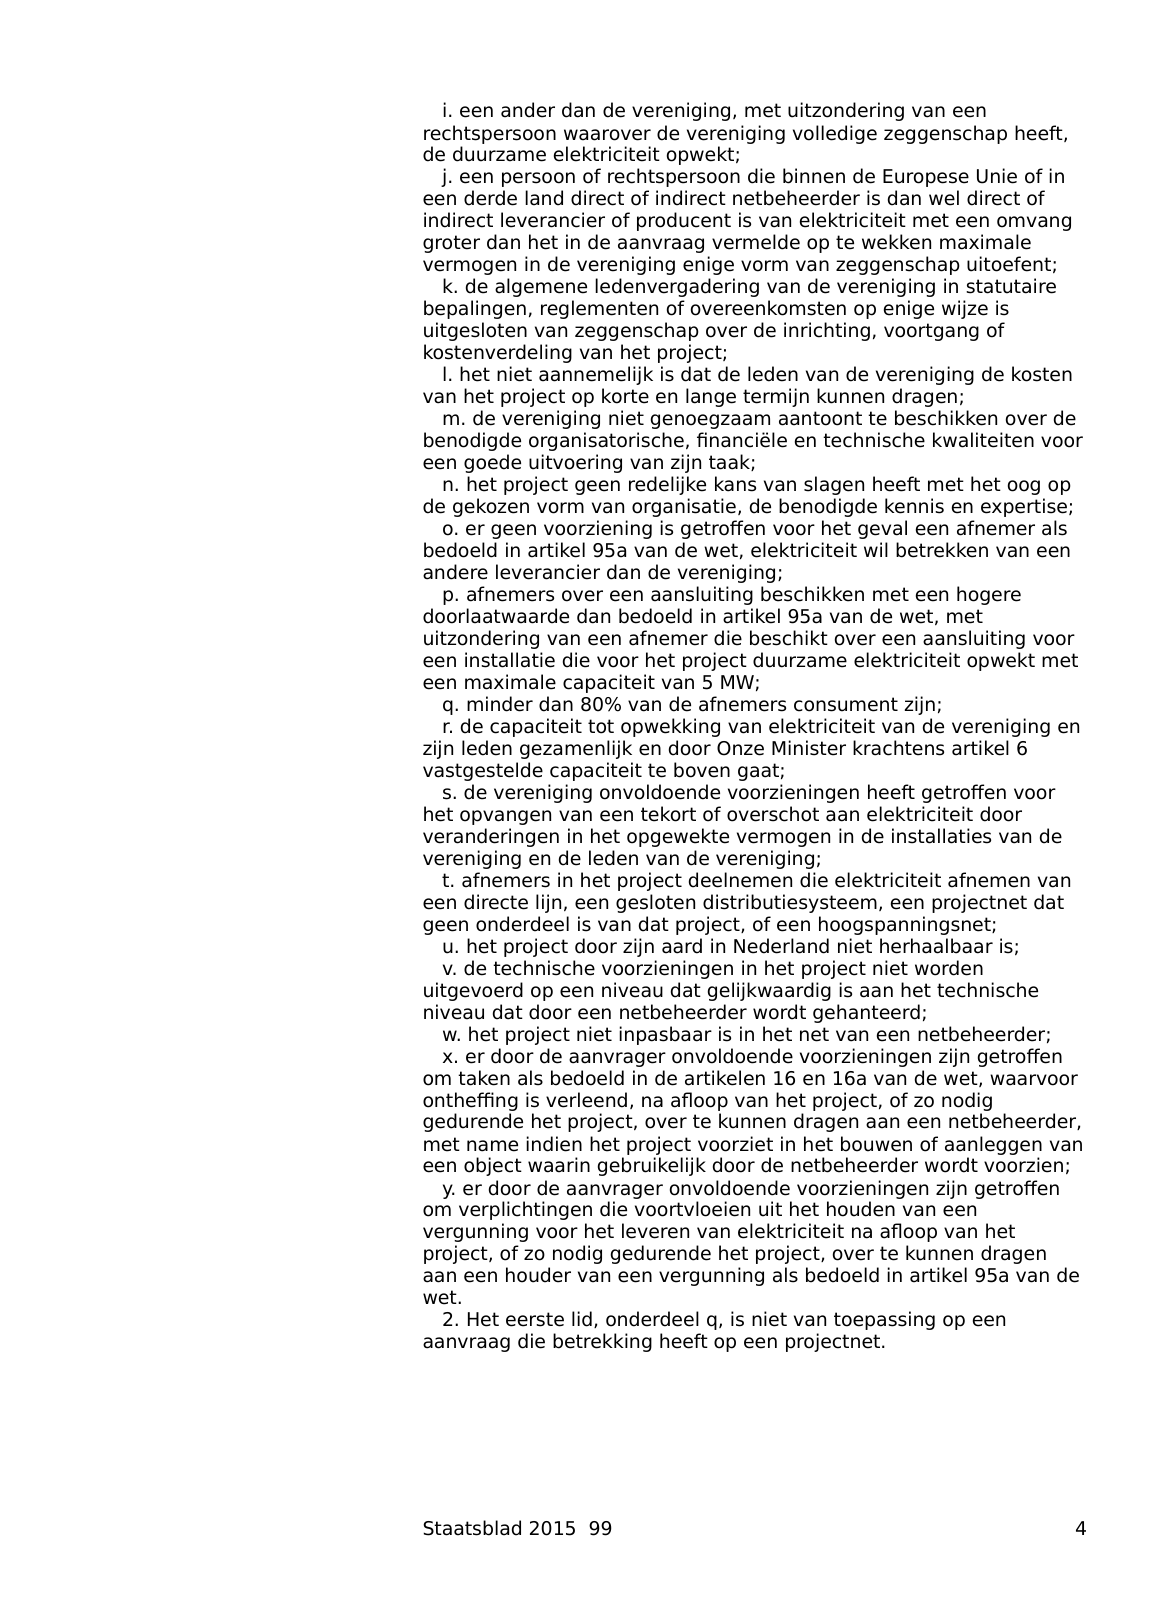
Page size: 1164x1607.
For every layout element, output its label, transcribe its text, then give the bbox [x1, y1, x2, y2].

text y. er door de aanvrager onvoldoende voorzieningen zijn getroffen om verplichtingen die voortvloeien uit het houden van een vergunning voor het leveren van elektriciteit na afloop van het project, of zo nodig gedurende het project, over te kunnen dragen aan een houder van een vergunning als bedoeld in artikel 95a van de wet. [422, 1177, 1087, 1309]
text x. er door de aanvrager onvoldoende voorzieningen zijn getroffen om taken als bedoeld in de artikelen 16 en 16a van de wet, waarvoor ontheffing is verleend, na afloop van het project, of zo nodig gedurende het project, over te kunnen dragen aan een netbeheerder, met name indien het project voorziet in het bouwen of aanleggen van een object waarin gebruikelijk door de netbeheerder wordt voorzien; [422, 1046, 1087, 1177]
text w. het project niet inpasbaar is in het net van een netbeheerder; [422, 1023, 1087, 1046]
text k. de algemene ledenvergadering van de vereniging in statutaire bepalingen, reglementen of overeenkomsten op enige wijze is uitgesloten van zeggenschap over de inrichting, voortgang of kostenverdeling van het project; [422, 276, 1087, 364]
text i. een ander dan de vereniging, met uitzondering van een rechtspersoon waarover de vereniging volledige zeggenschap heeft, de duurzame elektriciteit opwekt; [422, 100, 1087, 166]
text q. minder dan 80% van de afnemers consument zijn; [422, 694, 1087, 716]
text u. het project door zijn aard in Nederland niet herhaalbaar is; [422, 936, 1087, 958]
text n. het project geen redelijke kans van slagen heeft met het oog op de gekozen vorm van organisatie, de benodigde kennis en expertise; [422, 474, 1087, 518]
text s. de vereniging onvoldoende voorzieningen heeft getroffen voor het opvangen van een tekort of overschot aan elektriciteit door veranderingen in het opgewekte vermogen in de installaties van de vereniging en de leden van de vereniging; [422, 782, 1087, 870]
text v. de technische voorzieningen in het project niet worden uitgevoerd op een niveau dat gelijkwaardig is aan het technische niveau dat door een netbeheerder wordt gehanteerd; [422, 958, 1087, 1023]
text p. afnemers over een aansluiting beschikken met een hogere doorlaatwaarde dan bedoeld in artikel 95a van de wet, met uitzondering van een afnemer die beschikt over een aansluiting voor een installatie die voor het project duurzame elektriciteit opwekt met een maximale capaciteit van 5 MW; [422, 584, 1087, 694]
text m. de vereniging niet genoegzaam aantoont te beschikken over de benodigde organisatorische, financiële en technische kwaliteiten voor een goede uitvoering van zijn taak; [422, 408, 1087, 474]
text l. het niet aannemelijk is dat de leden van de vereniging de kosten van het project op korte en lange termijn kunnen dragen; [422, 364, 1087, 408]
text 2. Het eerste lid, onderdeel q, is niet van toepassing op een aanvraag die betrekking heeft op een projectnet. [422, 1309, 1087, 1353]
text r. de capaciteit tot opwekking van elektriciteit van de vereniging en zijn leden gezamenlijk en door Onze Minister krachtens artikel 6 vastgestelde capaciteit te boven gaat; [422, 716, 1087, 782]
text o. er geen voorziening is getroffen voor het geval een afnemer als bedoeld in artikel 95a van de wet, elektriciteit wil betrekken van een andere leverancier dan de vereniging; [422, 518, 1087, 584]
text j. een persoon of rechtspersoon die binnen de Europese Unie of in een derde land direct of indirect netbeheerder is dan wel direct of indirect leverancier of producent is van elektriciteit met een omvang groter dan het in de aanvraag vermelde op te wekken maximale vermogen in de vereniging enige vorm van zeggenschap uitoefent; [422, 166, 1087, 276]
text t. afnemers in het project deelnemen die elektriciteit afnemen van een directe lijn, een gesloten distributiesysteem, een projectnet dat geen onderdeel is van dat project, of een hoogspanningsnet; [422, 870, 1087, 936]
